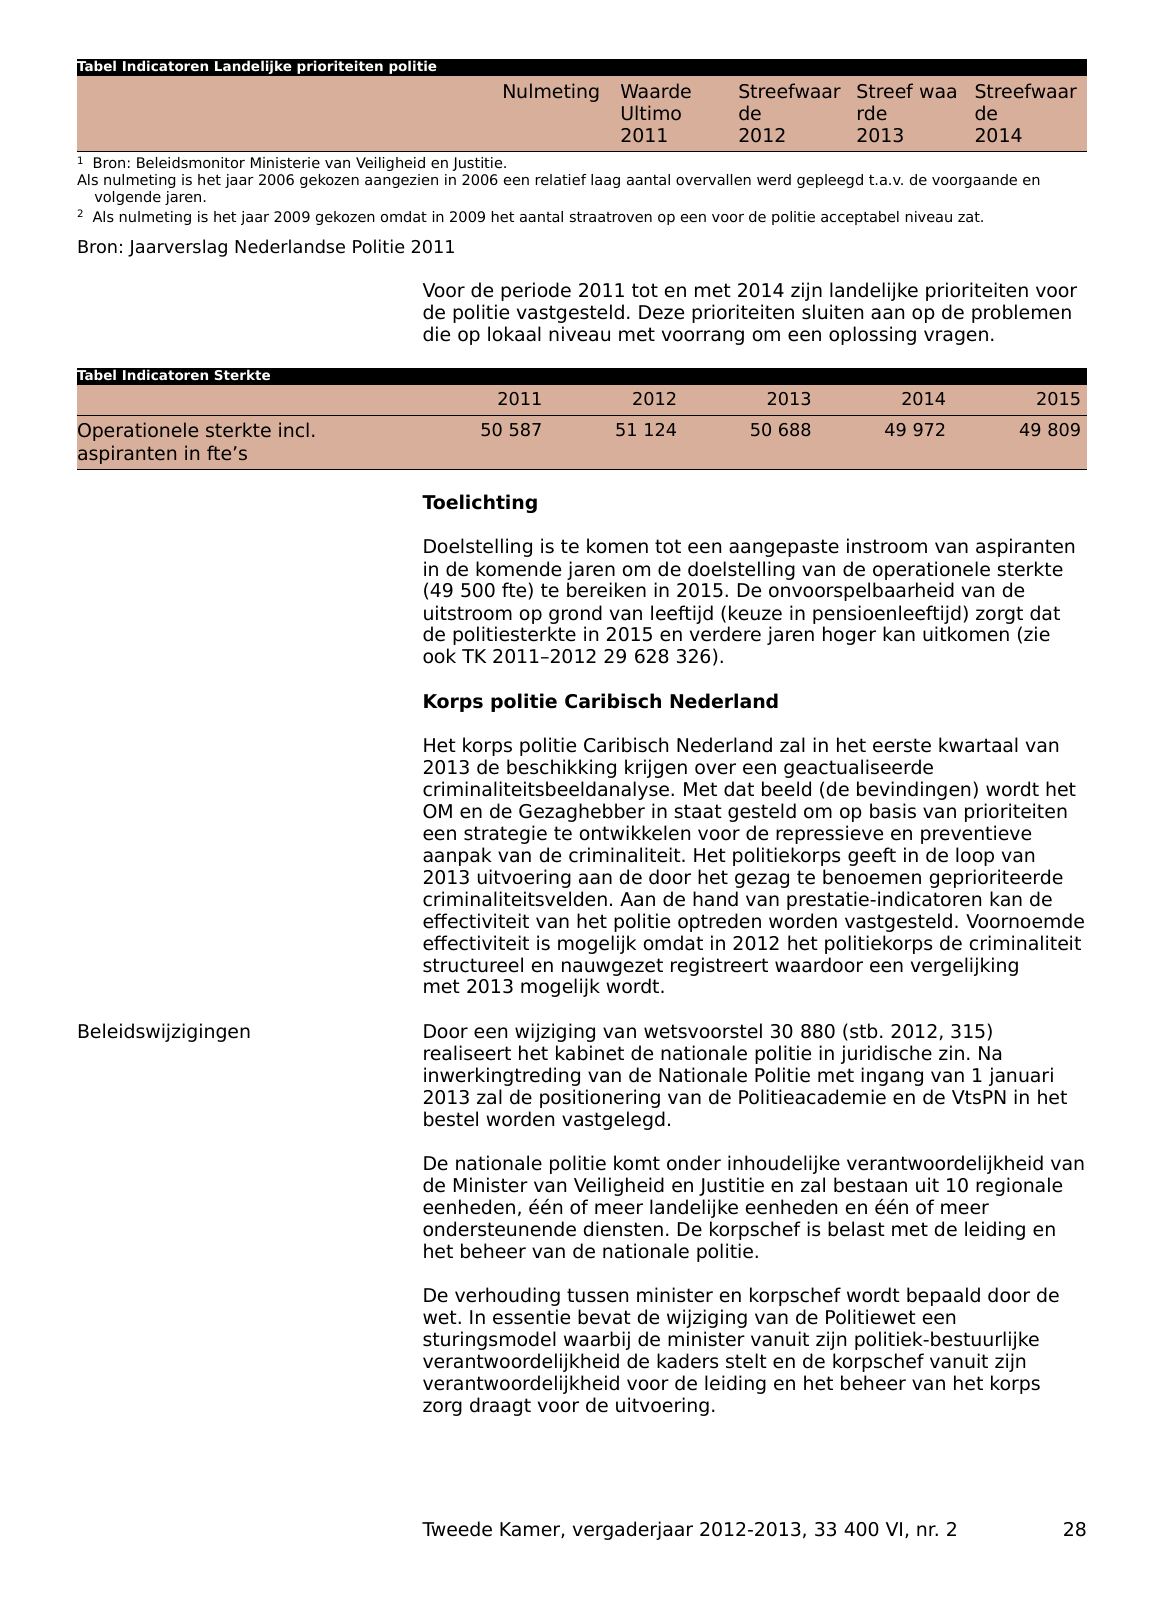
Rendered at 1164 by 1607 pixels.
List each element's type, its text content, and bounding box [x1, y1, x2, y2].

table_cell 51 124 [548, 416, 683, 469]
text Doelstelling is te komen tot een aangepaste instroom van aspiranten in de komende jaren om de doelstelling van de operationele sterkte (49 500 fte) te bereiken in 2015. De onvoorspelbaarheid van de uitstroom op grond van leeftijd (keuze in pensioenleeftijd) zorgt dat de politiesterkte in 2015 en verdere jaren hoger kan uitkomen (zie ook TK 2011–2012 29 628 326). [422, 536, 1087, 668]
table_cell [77, 385, 413, 415]
table_cell 2015 [952, 385, 1087, 415]
subtitle Toelichting [422, 492, 1087, 514]
table_cell 49 972 [817, 416, 952, 469]
table_cell 2014 [817, 385, 952, 415]
table_cell 2013 [683, 385, 817, 415]
table_header Tabel Indicatoren Sterkte [77, 368, 1087, 384]
table_cell Streef waarde 2013 [850, 76, 968, 151]
table_cell [77, 76, 496, 151]
text Beleidswijzigingen [77, 1021, 399, 1043]
table_cell 2011 [413, 385, 548, 415]
text De verhouding tussen minister en korpschef wordt bepaald door de wet. In essentie bevat de wijziging van de Politiewet een sturingsmodel waarbij de minister vanuit zijn politiek-bestuurlijke verantwoordelijkheid de kaders stelt en de korpschef vanuit zijn verantwoordelijkheid voor de leiding en het beheer van het korps zorg draagt voor de uitvoering. [422, 1285, 1087, 1417]
table_cell 50 688 [683, 416, 817, 469]
text Voor de periode 2011 tot en met 2014 zijn landelijke prioriteiten voor de politie vastgesteld. Deze prioriteiten sluiten aan op de problemen die op lokaal niveau met voorrang om een oplossing vragen. [422, 280, 1087, 346]
table_cell 50 587 [413, 416, 548, 469]
table_cell Waarde Ultimo 2011 [614, 76, 732, 151]
text De nationale politie komt onder inhoudelijke verantwoordelijkheid van de Minister van Veiligheid en Justitie en zal bestaan uit 10 regionale eenheden, één of meer landelijke eenheden en één of meer ondersteunende diensten. De korpschef is belast met de leiding en het beheer van de nationale politie. [422, 1153, 1087, 1263]
table_cell Operationele sterkte incl. aspiranten in fte’s [77, 416, 413, 469]
table_cell Nulmeting [496, 76, 614, 151]
subtitle Korps politie Caribisch Nederland [422, 691, 1087, 712]
table_header Tabel Indicatoren Landelijke prioriteiten politie [77, 59, 1087, 75]
table_cell Streefwaarde 2012 [732, 76, 850, 151]
text Het korps politie Caribisch Nederland zal in het eerste kwartaal van 2013 de beschikking krijgen over een geactualiseerde criminaliteitsbeeldanalyse. Met dat beeld (de bevindingen) wordt het OM en de Gezaghebber in staat gesteld om op basis van prioriteiten een strategie te ontwikkelen voor de repressieve en preventieve aanpak van de criminaliteit. Het politiekorps geeft in de loop van 2013 uitvoering aan de door het gezag te benoemen geprioriteerde criminaliteitsvelden. Aan de hand van prestatie-indicatoren kan de effectiviteit van het politie optreden worden vastgesteld. Voornoemde effectiviteit is mogelijk omdat in 2012 het politiekorps de criminaliteit structureel en nauwgezet registreert waardoor een vergelijking met 2013 mogelijk wordt. [422, 735, 1087, 998]
table_cell 1 Bron: Beleidsmonitor Ministerie van Veiligheid en Justitie. Als nulmeting is het jaar 2006 gekozen aangezien in 2006 een relatief laag aantal overvallen werd gepleegd t.a.v. de voorgaande en volgende jaren. 2 Als nulmeting is het jaar 2009 gekozen omdat in 2009 het aantal straatroven op een voor de politie acceptabel niveau zat. Bron: Jaarverslag Nederlandse Politie 2011 [77, 152, 1087, 258]
table_cell 49 809 [952, 416, 1087, 469]
table_cell 2012 [548, 385, 683, 415]
text Door een wijziging van wetsvoorstel 30 880 (stb. 2012, 315) realiseert het kabinet de nationale politie in juridische zin. Na inwerkingtreding van de Nationale Politie met ingang van 1 januari 2013 zal de positionering van de Politieacademie en de VtsPN in het bestel worden vastgelegd. [422, 1021, 1087, 1131]
table_cell Streefwaarde 2014 [969, 76, 1087, 151]
